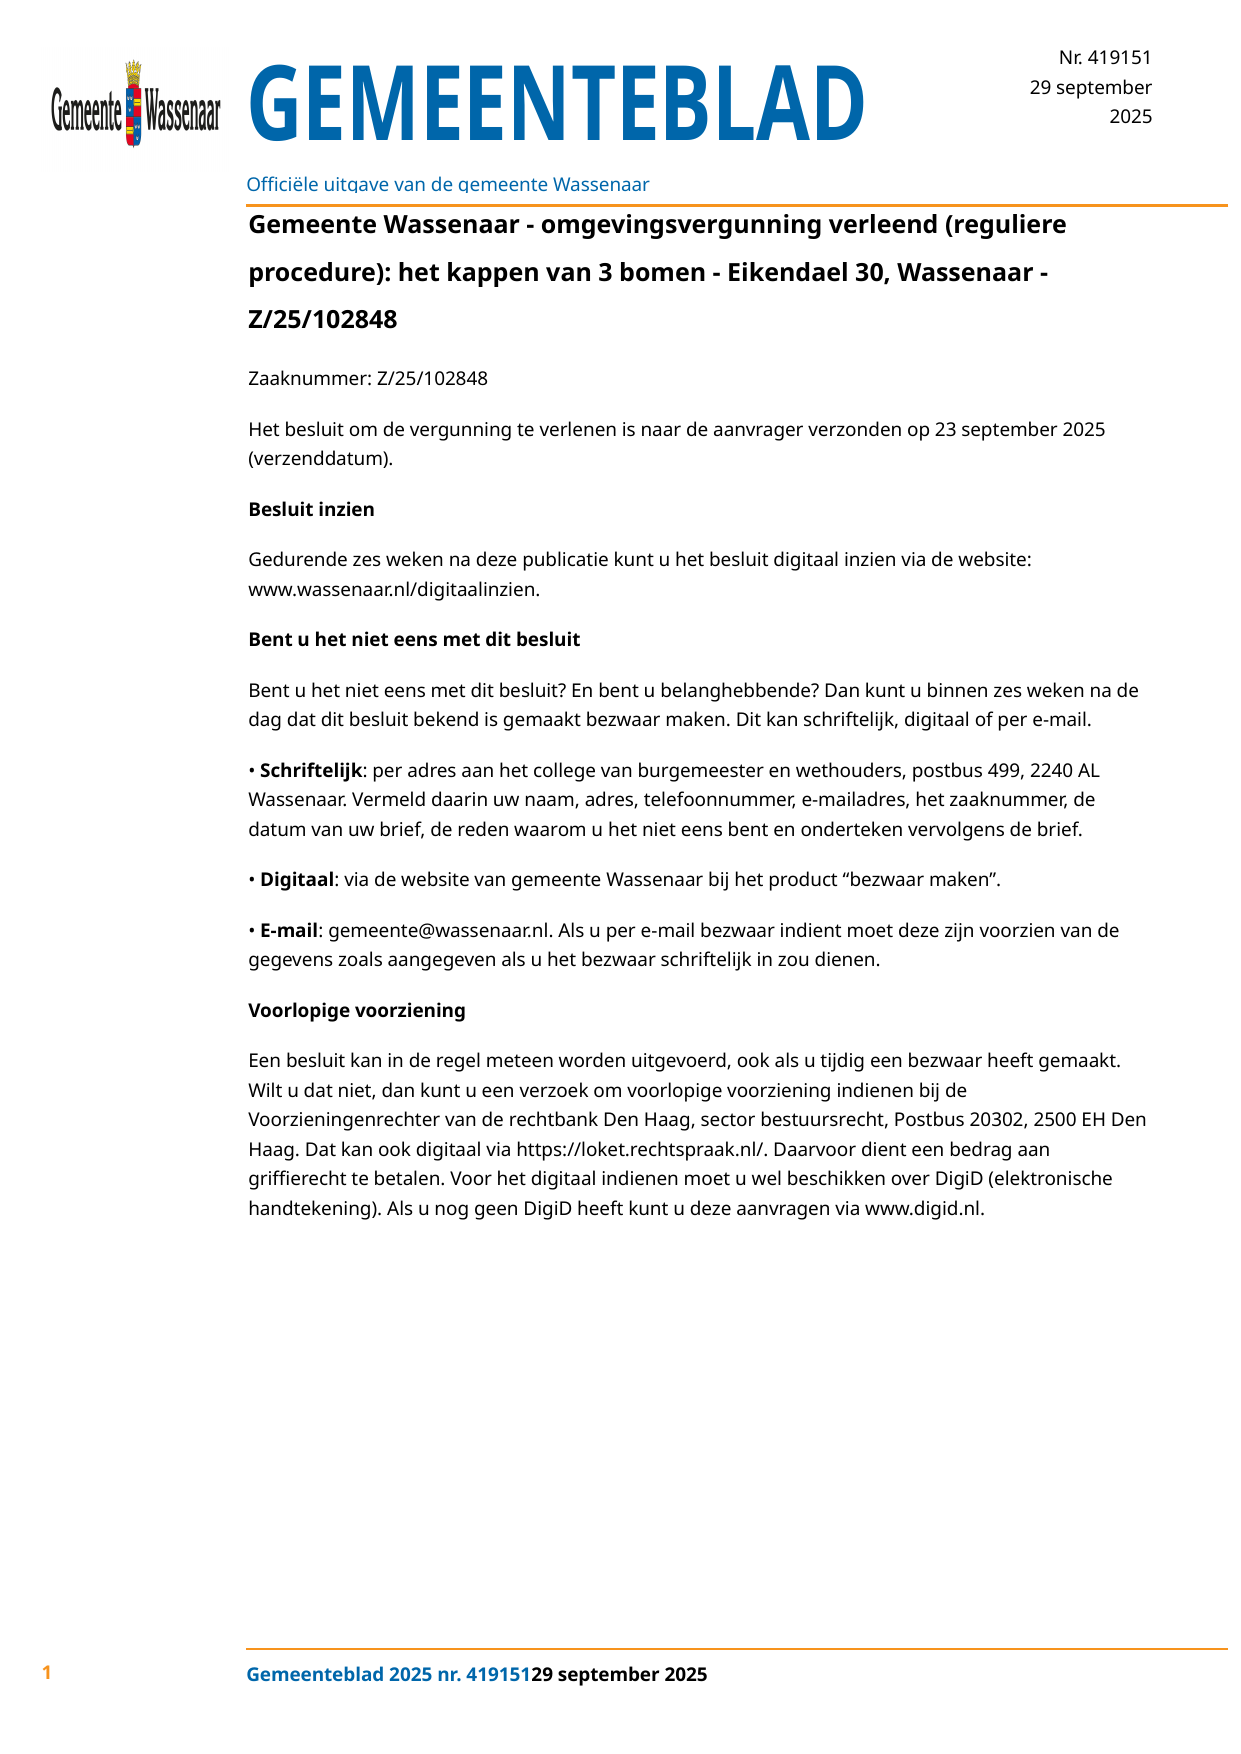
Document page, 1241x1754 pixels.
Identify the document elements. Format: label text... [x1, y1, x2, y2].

text Het besluit om de vergunning te verlenen is naar de aanvrager verzonden op 23 september 2025 (verzenddatum). [248, 416, 1152, 471]
text Een besluit kan in de regel meteen worden uitgevoerd, ook als u tijdig een bezwaar heeft gemaakt. Wilt u dat niet, dan kunt u een verzoek om voorlopige voorziening indienen bij de Voorzieningenrechter van de rechtbank Den Haag, sector bestuursrecht, Postbus 20302, 2500 EH Den Haag. Dat kan ook digitaal via https://loket.rechtspraak.nl/. Daarvoor dient een bedrag aan griffierecht te betalen. Voor het digitaal indienen moet u wel beschikken over DigiD (elektronische handtekening). Als u nog geen DigiD heeft kunt u deze aanvragen via www.digid.nl. [248, 1047, 1152, 1221]
text Gemeente Wassenaar - omgevingsvergunning verleend (reguliere procedure): het kappen van 3 bomen - Eikendael 30, Wassenaar - Z/25/102848 [248, 207, 1152, 336]
picture [41, 47, 231, 172]
text Besluit inzien [248, 496, 1152, 522]
text Voorlopige voorziening [248, 997, 1152, 1022]
text Bent u het niet eens met dit besluit [248, 626, 1152, 652]
text • Digitaal: via de website van gemeente Wassenaar bij het product “bezwaar maken”. [248, 866, 1152, 892]
text Zaaknummer: Z/25/102848 [248, 366, 1152, 391]
text • E-mail: gemeente@wassenaar.nl. Als u per e-mail bezwaar indient moet deze zijn voorzien van de gegevens zoals aangegeven als u het bezwaar schriftelijk in zou dienen. [248, 917, 1152, 972]
text • Schriftelijk: per adres aan het college van burgemeester en wethouders, postbus 499, 2240 AL Wassenaar. Vermeld daarin uw naam, adres, telefoonnummer, e-mailadres, het zaaknummer, de datum van uw brief, de reden waarom u het niet eens bent en onderteken vervolgens de brief. [248, 757, 1152, 842]
text Gedurende zes weken na deze publicatie kunt u het besluit digitaal inzien via de website: www.wassenaar.nl/digitaalinzien. [248, 546, 1152, 602]
text Bent u het niet eens met dit besluit? En bent u belanghebbende? Dan kunt u binnen zes weken na de dag dat dit besluit bekend is gemaakt bezwaar maken. Dit kan schriftelijk, digitaal of per e-mail. [248, 677, 1152, 732]
